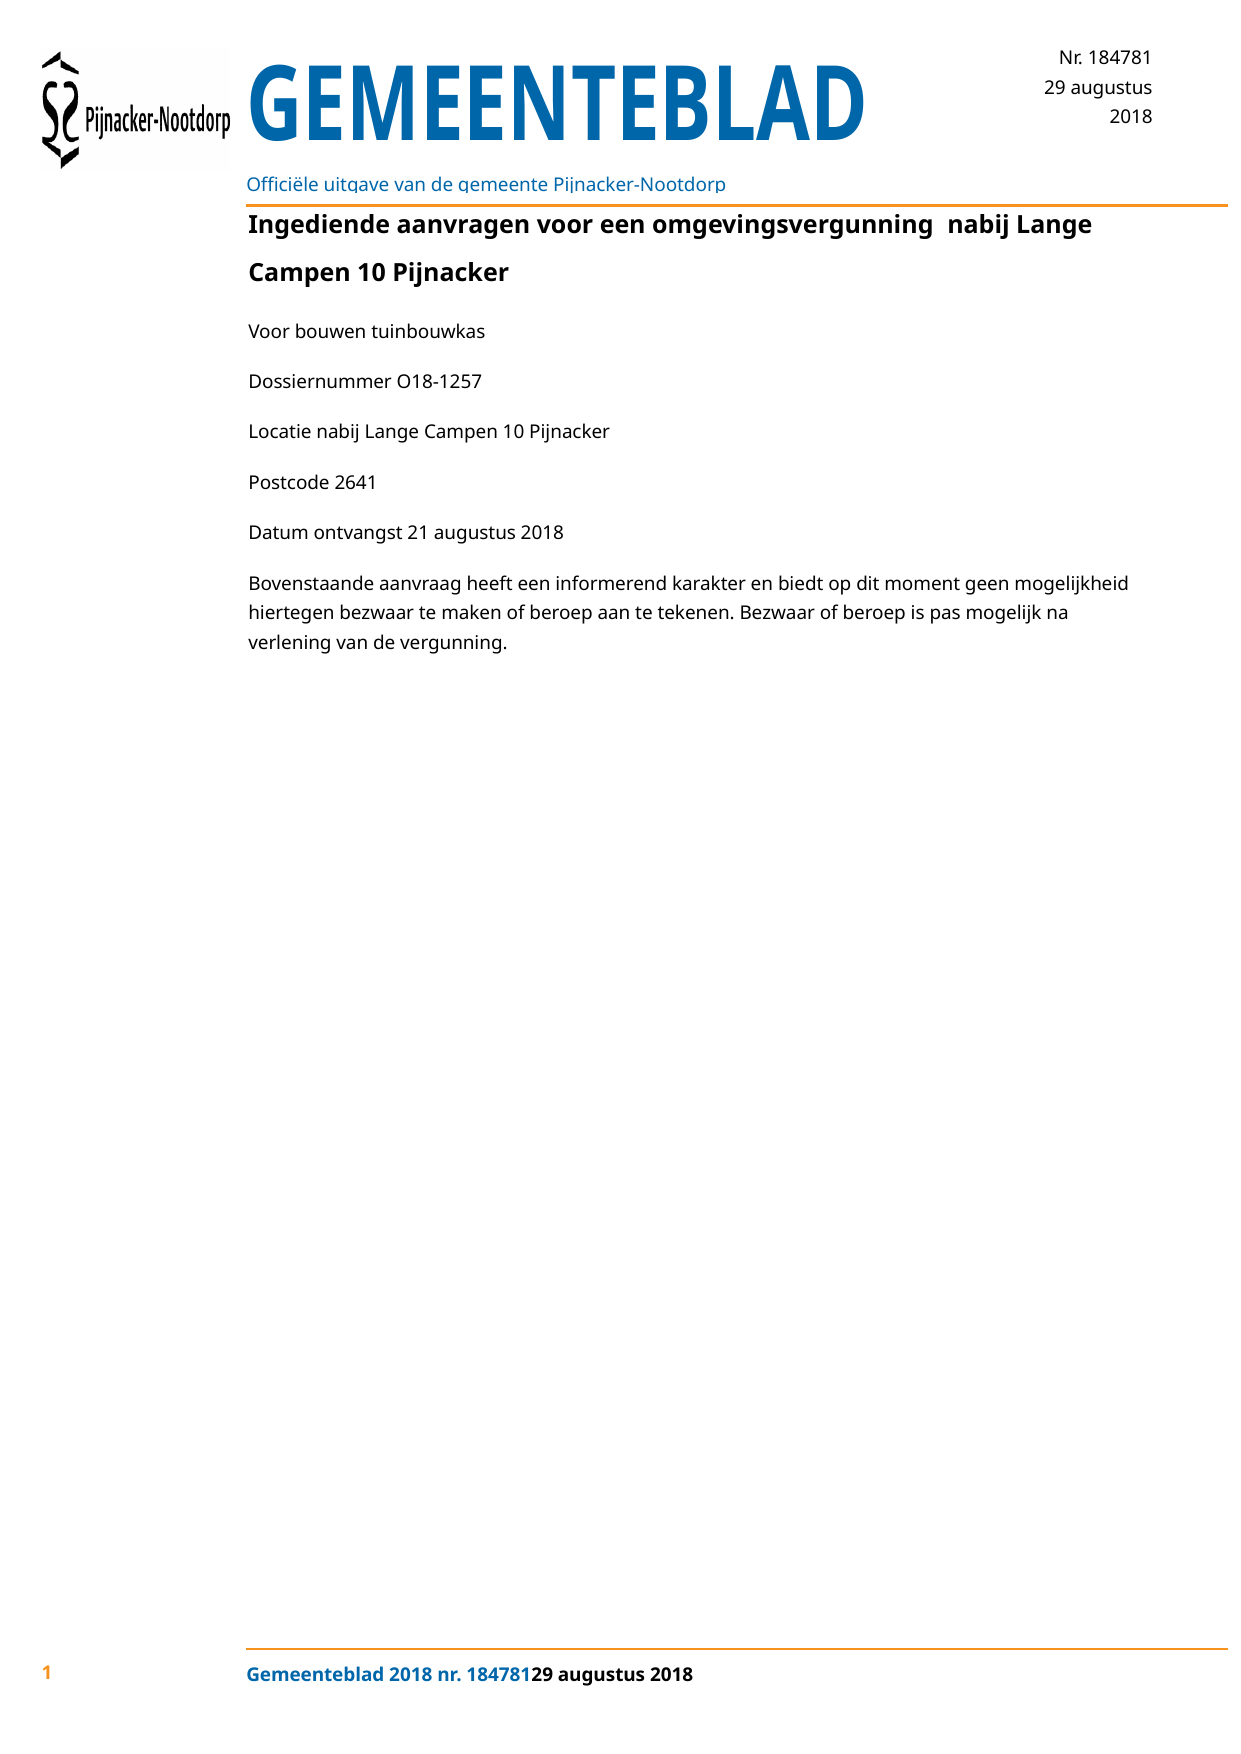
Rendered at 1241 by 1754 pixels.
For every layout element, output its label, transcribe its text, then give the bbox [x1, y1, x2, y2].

text Postcode 2641 [248, 469, 1152, 495]
text Locatie nabij Lange Campen 10 Pijnacker [248, 419, 1152, 444]
text Bovenstaande aanvraag heeft een informerend karakter en biedt op dit moment geen mogelijkheid hiertegen bezwaar te maken of beroep aan te tekenen. Bezwaar of beroep is pas mogelijk na verlening van de vergunning. [248, 570, 1152, 655]
text Voor bouwen tuinbouwkas [248, 318, 1152, 344]
text Dossiernummer O18-1257 [248, 368, 1152, 394]
text Datum ontvangst 21 augustus 2018 [248, 519, 1152, 545]
text Ingediende aanvragen voor een omgevingsvergunning nabij Lange Campen 10 Pijnacker [248, 207, 1152, 288]
picture [41, 47, 231, 172]
